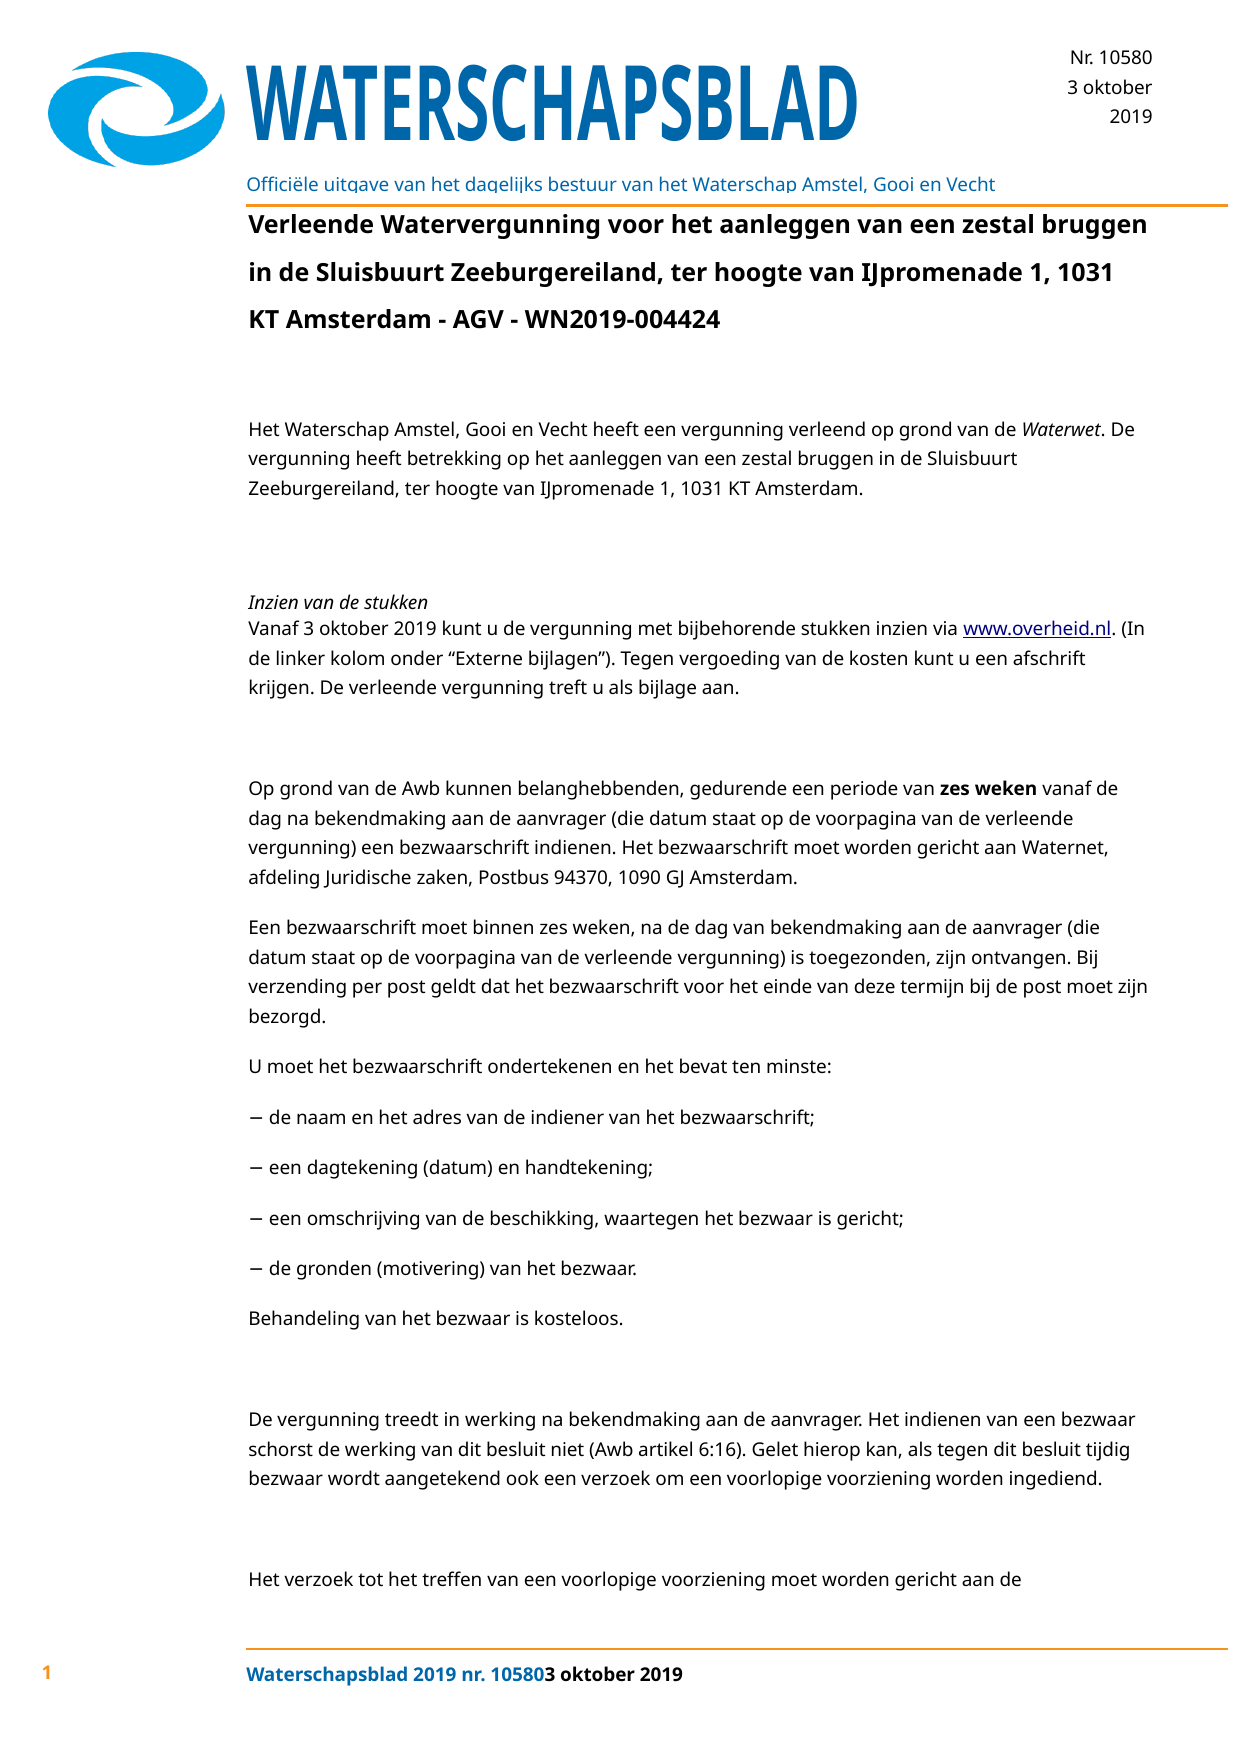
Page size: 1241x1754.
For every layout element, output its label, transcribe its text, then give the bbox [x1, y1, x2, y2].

picture [41, 47, 231, 172]
text Het Waterschap Amstel, Gooi en Vecht heeft een vergunning verleend op grond van de Waterwet. De vergunning heeft betrekking op het aanleggen van een zestal bruggen in de Sluisbuurt Zeeburgereiland, ter hoogte van IJpromenade 1, 1031 KT Amsterdam. [248, 416, 1152, 501]
text Het verzoek tot het treffen van een voorlopige voorziening moet worden gericht aan de [248, 1566, 1152, 1592]
text Inzien van de stukken [248, 589, 1152, 615]
text − een omschrijving van de beschikking, waartegen het bezwaar is gericht; [248, 1205, 1152, 1231]
text Vanaf 3 oktober 2019 kunt u de vergunning met bijbehorende stukken inzien via www.overheid.nl. (In de linker kolom onder “Externe bijlagen”). Tegen vergoeding van de kosten kunt u een afschrift krijgen. De verleende vergunning treft u als bijlage aan. [248, 615, 1152, 700]
text De vergunning treedt in werking na bekendmaking aan de aanvrager. Het indienen van een bezwaar schorst de werking van dit besluit niet (Awb artikel 6:16). Gelet hierop kan, als tegen dit besluit tijdig bezwaar wordt aangetekend ook een verzoek om een voorlopige voorziening worden ingediend. [248, 1406, 1152, 1491]
text − de gronden (motivering) van het bezwaar. [248, 1255, 1152, 1281]
text Een bezwaarschrift moet binnen zes weken, na de dag van bekendmaking aan de aanvrager (die datum staat op de voorpagina van de verleende vergunning) is toegezonden, zijn ontvangen. Bij verzending per post geldt dat het bezwaarschrift voor het einde van deze termijn bij de post moet zijn bezorgd. [248, 914, 1152, 1029]
text − een dagtekening (datum) en handtekening; [248, 1154, 1152, 1180]
text U moet het bezwaarschrift ondertekenen en het bevat ten minste: [248, 1053, 1152, 1079]
text Op grond van de Awb kunnen belanghebbenden, gedurende een periode van zes weken vanaf de dag na bekendmaking aan de aanvrager (die datum staat op de voorpagina van de verleende vergunning) een bezwaarschrift indienen. Het bezwaarschrift moet worden gericht aan Waternet, afdeling Juridische zaken, Postbus 94370, 1090 GJ Amsterdam. [248, 775, 1152, 890]
text Behandeling van het bezwaar is kosteloos. [248, 1306, 1152, 1331]
text − de naam en het adres van de indiener van het bezwaarschrift; [248, 1104, 1152, 1130]
text Verleende Watervergunning voor het aanleggen van een zestal bruggen in de Sluisbuurt Zeeburgereiland, ter hoogte van IJpromenade 1, 1031 KT Amsterdam - AGV - WN2019-004424 [248, 207, 1152, 336]
